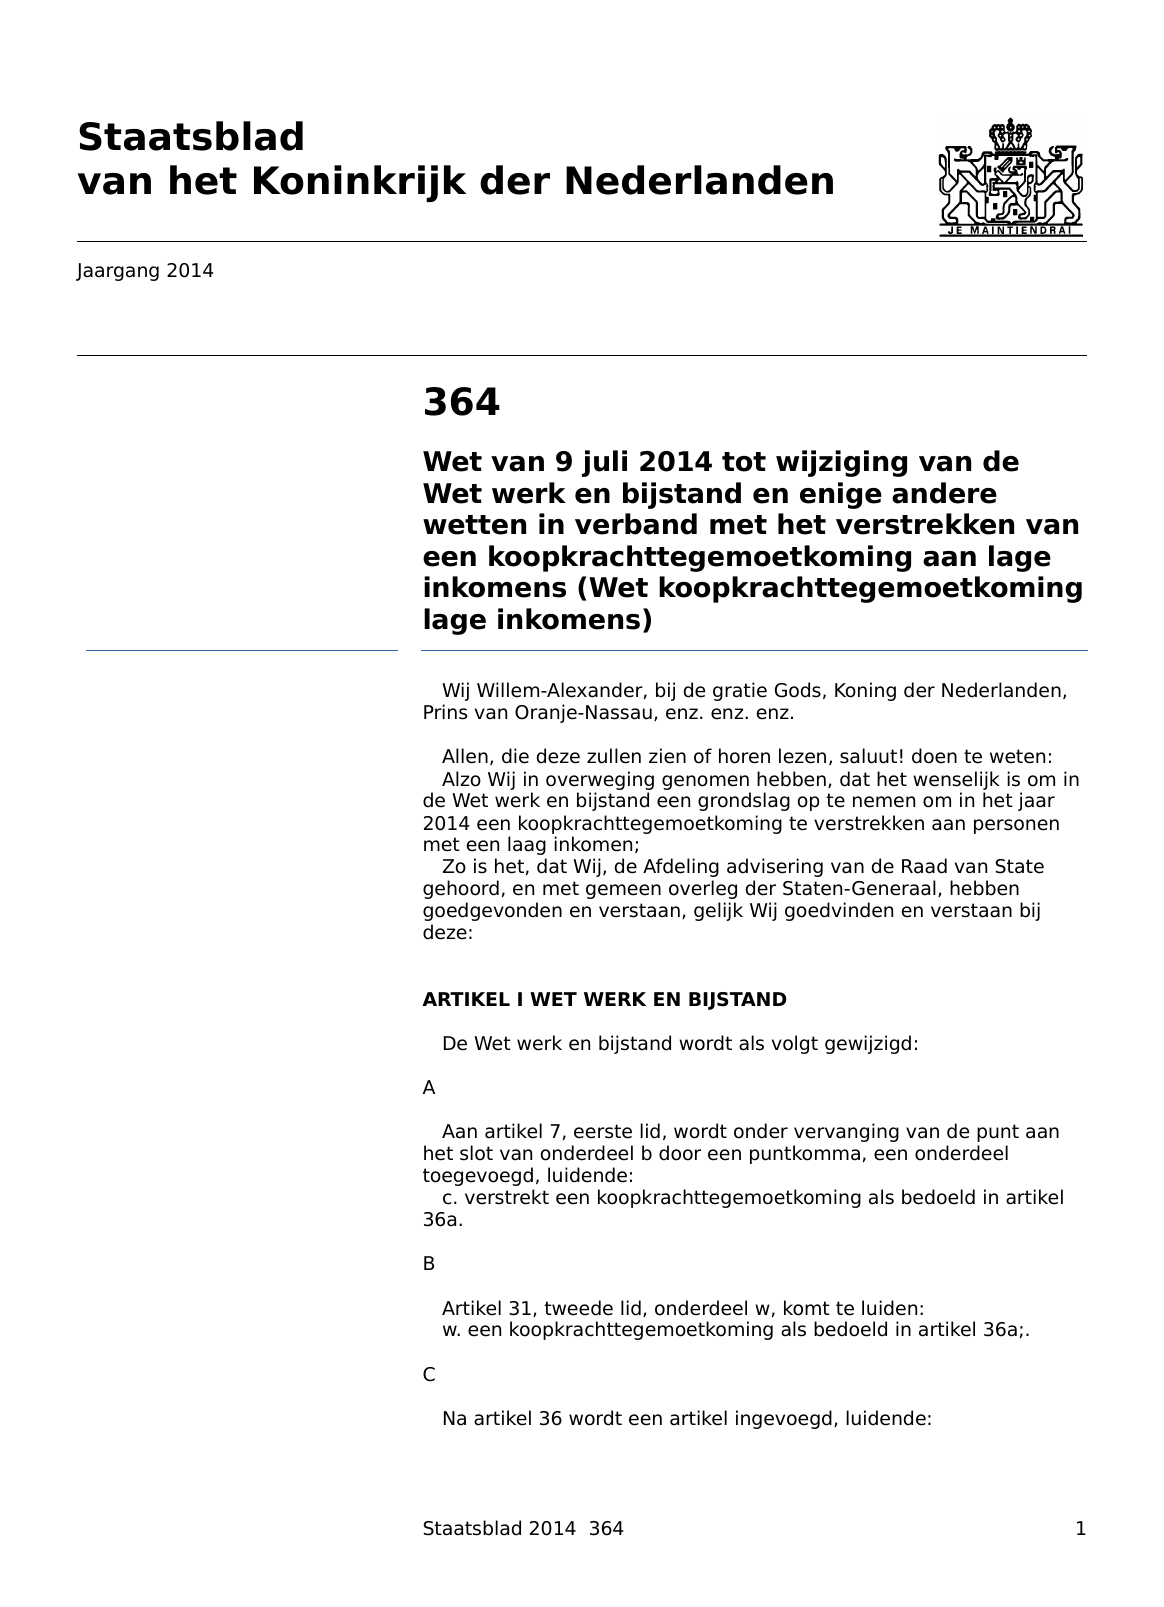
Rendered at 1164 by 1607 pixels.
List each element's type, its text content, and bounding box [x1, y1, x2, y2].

table_cell Jaargang 2014 [77, 242, 1087, 355]
text Wij Willem-Alexander, bij de gratie Gods, Koning der Nederlanden, Prins van Oranje-Nassau, enz. enz. enz. [422, 680, 1087, 724]
text Wet van 9 juli 2014 tot wijziging van de Wet werk en bijstand en enige andere wetten in verband met het verstrekken van een koopkrachttegemoetkoming aan lage inkomens (Wet koopkrachttegemoetkoming lage inkomens) [422, 447, 1087, 636]
subtitle ARTIKEL I WET WERK EN BIJSTAND [422, 989, 1087, 1011]
text Na artikel 36 wordt een artikel ingevoegd, luidende: [422, 1408, 1087, 1430]
text Artikel 31, tweede lid, onderdeel w, komt te luiden: [422, 1297, 1087, 1319]
table_header [886, 100, 1087, 241]
table_header Staatsblad van het Koninkrijk der Nederlanden [77, 100, 886, 241]
text w. een koopkrachttegemoetkoming als bedoeld in artikel 36a;. [422, 1319, 1087, 1341]
subtitle 364 [422, 381, 1087, 424]
text Zo is het, dat Wij, de Afdeling advisering van de Raad van State gehoord, en met gemeen overleg der Staten-Generaal, hebben goedgevonden en verstaan, gelijk Wij goedvinden en verstaan bij deze: [422, 856, 1087, 944]
text Aan artikel 7, eerste lid, wordt onder vervanging van de punt aan het slot van onderdeel b door een puntkomma, een onderdeel toegevoegd, luidende: [422, 1121, 1087, 1187]
text c. verstrekt een koopkrachttegemoetkoming als bedoeld in artikel 36a. [422, 1187, 1087, 1231]
text Alzo Wij in overweging genomen hebben, dat het wenselijk is om in de Wet werk en bijstand een grondslag op te nemen om in het jaar 2014 een koopkrachttegemoetkoming te verstrekken aan personen met een laag inkomen; [422, 768, 1087, 856]
text B [422, 1253, 1087, 1275]
text De Wet werk en bijstand wordt als volgt gewijzigd: [422, 1033, 1087, 1055]
text Allen, die deze zullen zien of horen lezen, saluut! doen te weten: [422, 746, 1087, 768]
text A [422, 1077, 1087, 1099]
picture [936, 115, 1087, 240]
text C [422, 1363, 1087, 1386]
